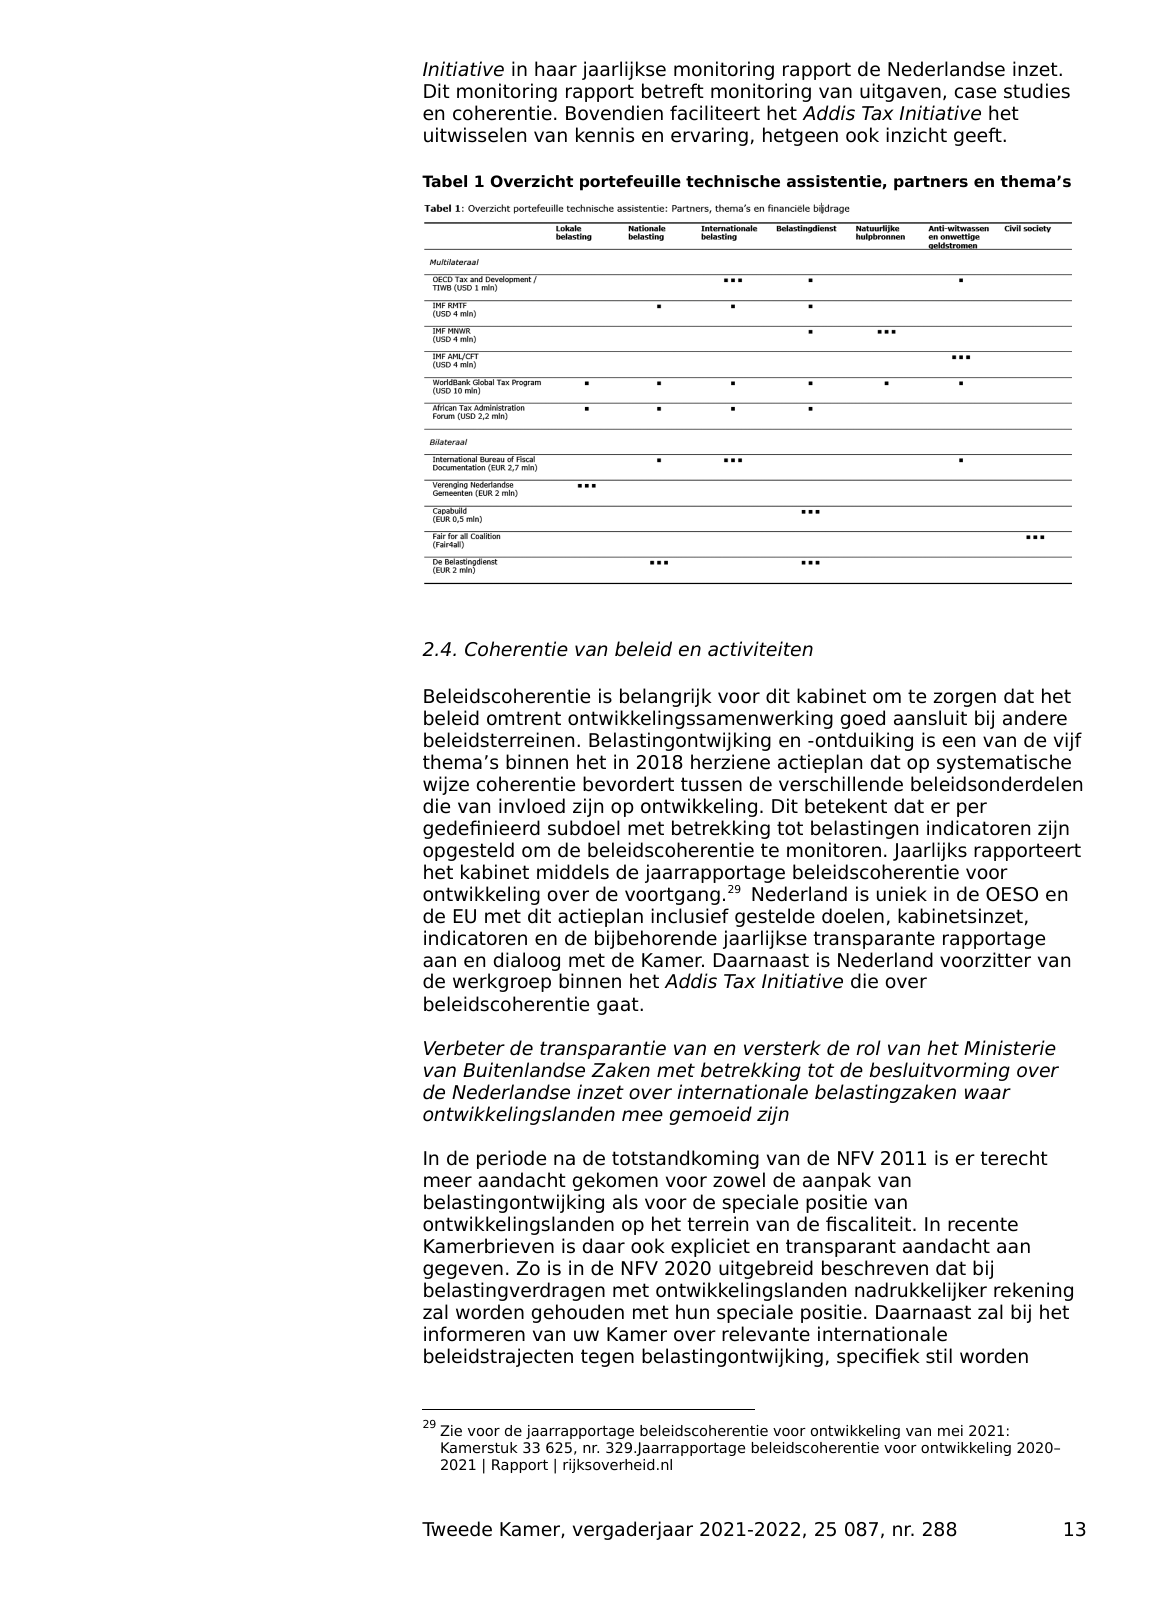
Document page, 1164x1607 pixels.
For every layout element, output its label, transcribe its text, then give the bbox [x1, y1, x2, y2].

text Initiative in haar jaarlijkse monitoring rapport de Nederlandse inzet. Dit monitoring rapport betreft monitoring van uitgaven, case studies en coherentie. Bovendien faciliteert het Addis Tax Initiative het uitwisselen van kennis en ervaring, hetgeen ook inzicht geeft. [422, 59, 1087, 147]
text In de periode na de totstandkoming van de NFV 2011 is er terecht meer aandacht gekomen voor zowel de aanpak van belastingontwijking als voor de speciale positie van ontwikkelingslanden op het terrein van de fiscaliteit. In recente Kamerbrieven is daar ook expliciet en transparant aandacht aan gegeven. Zo is in de NFV 2020 uitgebreid beschreven dat bij belastingverdragen met ontwikkelingslanden nadrukkelijker rekening zal worden gehouden met hun speciale positie. Daarnaast zal bij het informeren van uw Kamer over relevante internationale beleidstrajecten tegen belastingontwijking, specifiek stil worden [422, 1148, 1087, 1367]
picture [422, 202, 1072, 587]
text Beleidscoherentie is belangrijk voor dit kabinet om te zorgen dat het beleid omtrent ontwikkelingssamenwerking goed aansluit bij andere beleidsterreinen. Belastingontwijking en -ontduiking is een van de vijf thema’s binnen het in 2018 herziene actieplan dat op systematische wijze coherentie bevordert tussen de verschillende beleidsonderdelen die van invloed zijn op ontwikkeling. Dit betekent dat er per gedefinieerd subdoel met betrekking tot belastingen indicatoren zijn opgesteld om de beleidscoherentie te monitoren. Jaarlijks rapporteert het kabinet middels de jaarrapportage beleidscoherentie voor ontwikkeling over de voortgang. Nederland is uniek in de OESO en de EU met dit actieplan inclusief gestelde doelen, kabinetsinzet, indicatoren en de bijbehorende jaarlijkse transparante rapportage aan en dialoog met de Kamer. Daarnaast is Nederland voorzitter van de werkgroep binnen het Addis Tax Initiative die over beleidscoherentie gaat. [422, 686, 1087, 1015]
subtitle Verbeter de transparantie van en versterk de rol van het Ministerie van Buitenlandse Zaken met betrekking tot de besluitvorming over de Nederlandse inzet over internationale belastingzaken waar ontwikkelingslanden mee gemoeid zijn [422, 1038, 1087, 1126]
subtitle 2.4. Coherentie van beleid en activiteiten [422, 639, 1087, 661]
text Tabel 1 Overzicht portefeuille technische assistentie, partners en thema’s [422, 173, 1072, 191]
text Zie voor de jaarrapportage beleidscoherentie voor ontwikkeling van mei 2021: Kamerstuk 33 625, nr. 329.Jaarrapportage beleidscoherentie voor ontwikkeling 2020–2021 | Rapport | rijksoverheid.nl [422, 1418, 1087, 1474]
